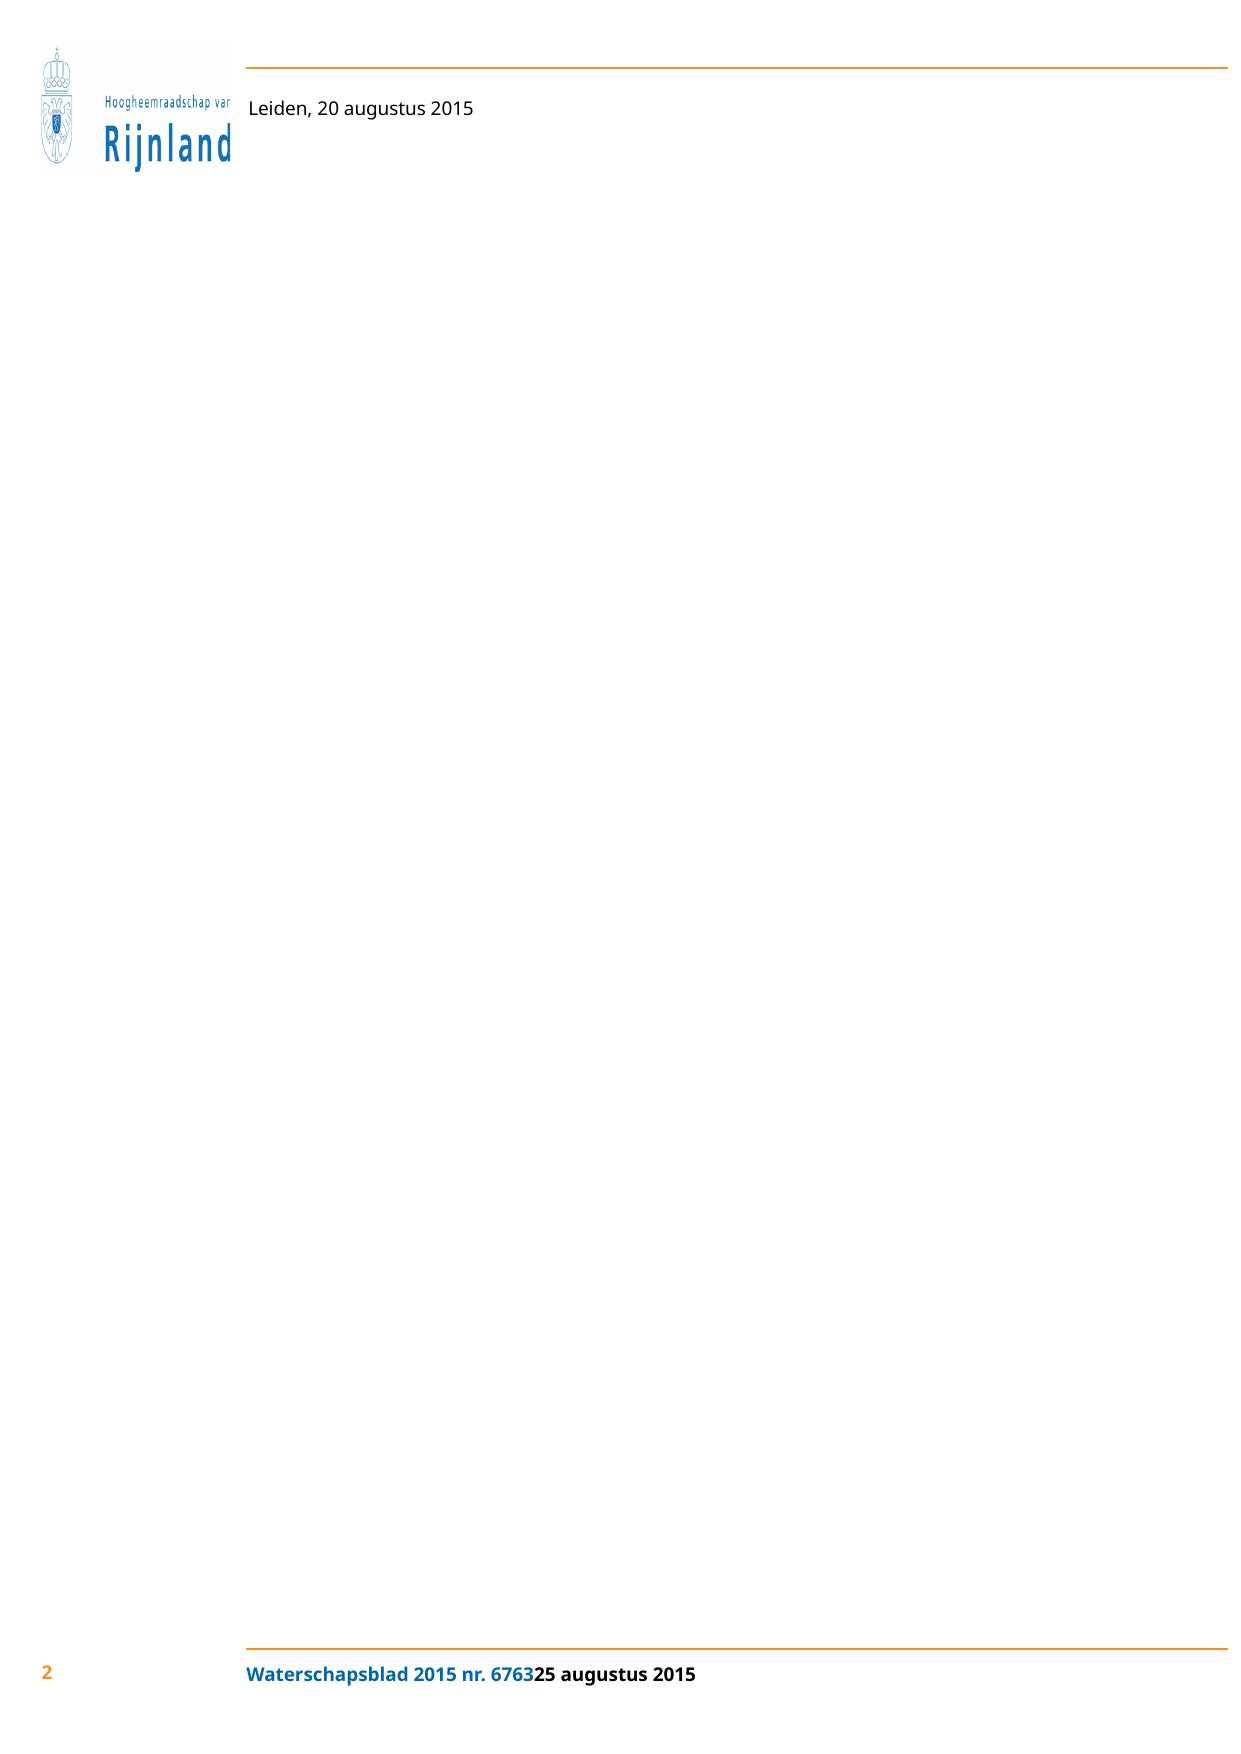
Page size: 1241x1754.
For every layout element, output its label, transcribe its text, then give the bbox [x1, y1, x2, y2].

picture [41, 47, 231, 172]
text Leiden, 20 augustus 2015 [248, 95, 1152, 121]
